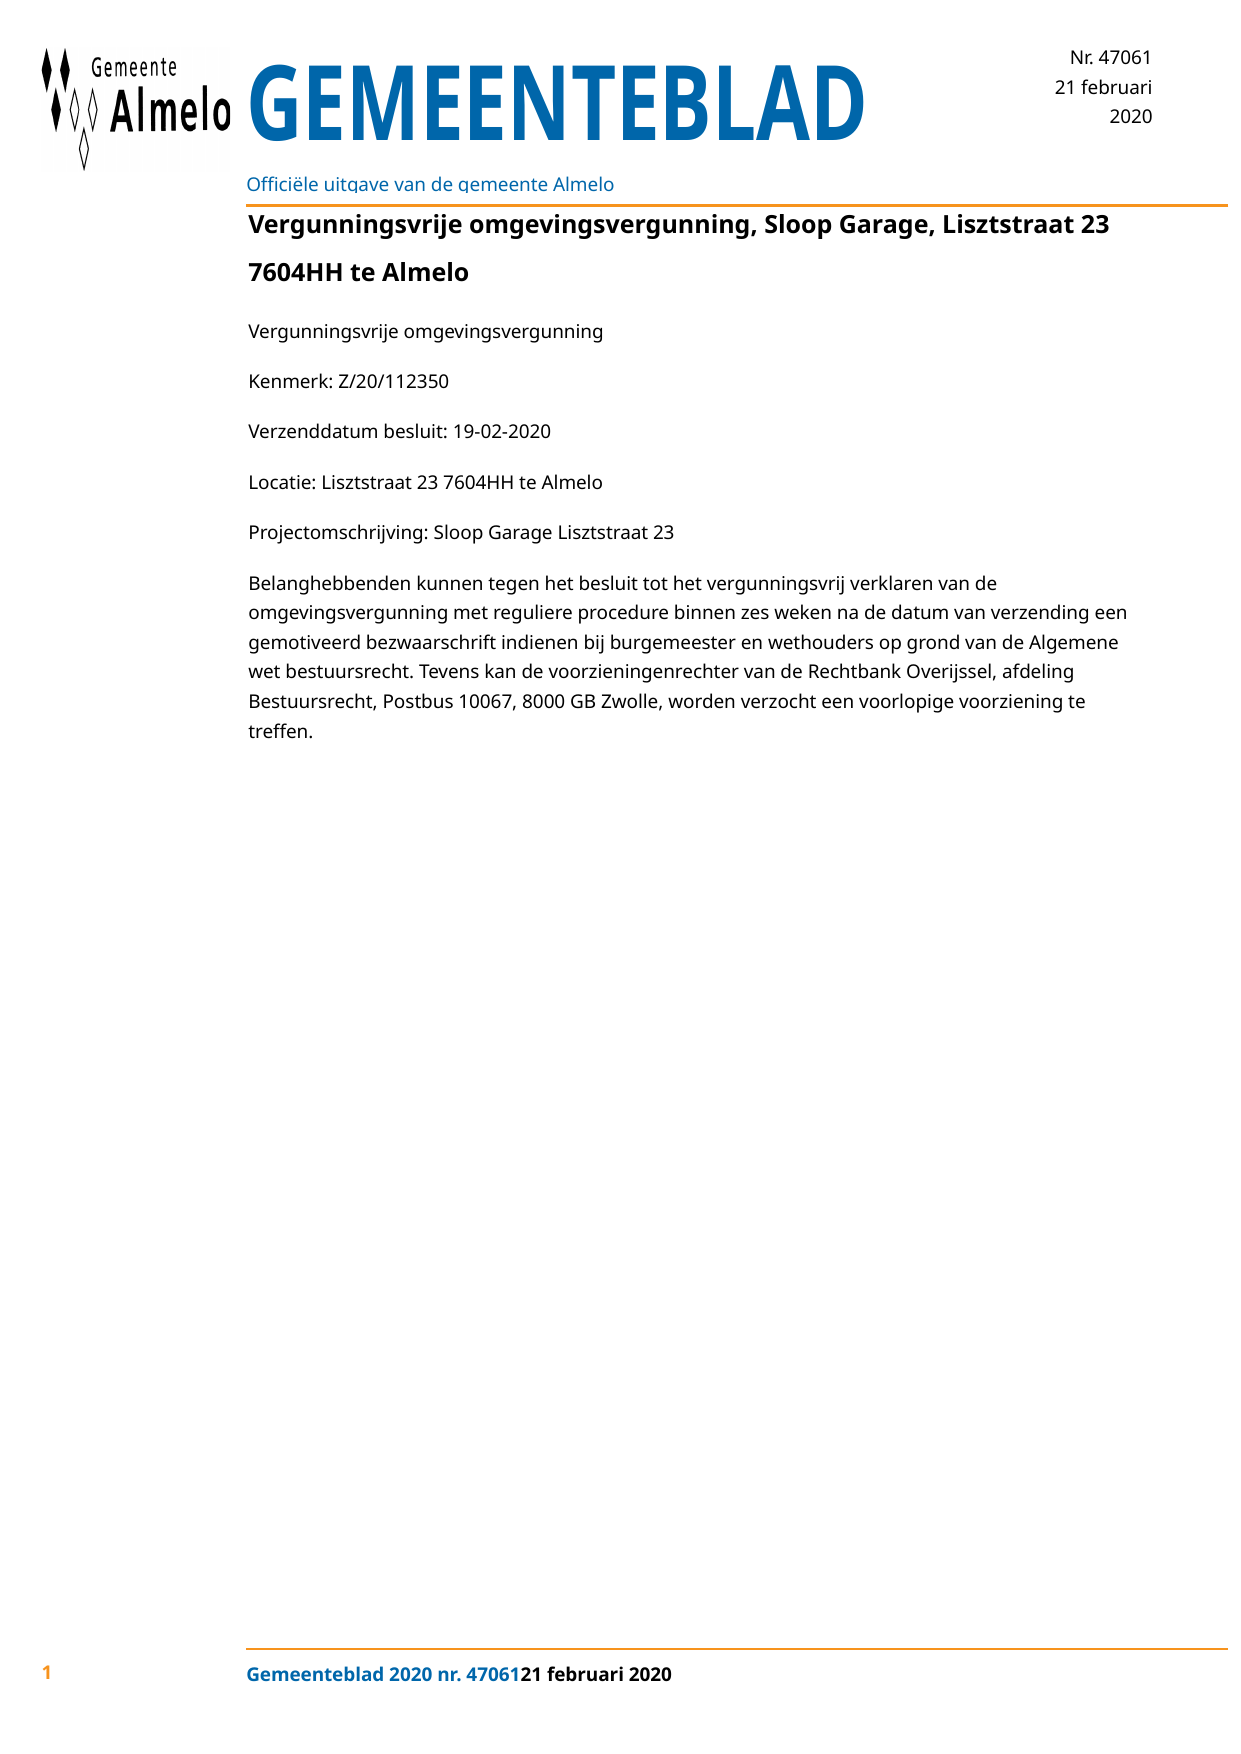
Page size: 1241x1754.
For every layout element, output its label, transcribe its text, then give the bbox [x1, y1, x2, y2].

text Belanghebbenden kunnen tegen het besluit tot het vergunningsvrij verklaren van de omgevingsvergunning met reguliere procedure binnen zes weken na de datum van verzending een gemotiveerd bezwaarschrift indienen bij burgemeester en wethouders op grond van de Algemene wet bestuursrecht. Tevens kan de voorzieningenrechter van de Rechtbank Overijssel, afdeling Bestuursrecht, Postbus 10067, 8000 GB Zwolle, worden verzocht een voorlopige voorziening te treffen. [248, 570, 1152, 744]
text Kenmerk: Z/20/112350 [248, 368, 1152, 394]
text Projectomschrijving: Sloop Garage Lisztstraat 23 [248, 519, 1152, 545]
text Locatie: Lisztstraat 23 7604HH te Almelo [248, 469, 1152, 495]
text Vergunningsvrije omgevingsvergunning, Sloop Garage, Lisztstraat 23 7604HH te Almelo [248, 207, 1152, 288]
picture [41, 47, 231, 172]
text Vergunningsvrije omgevingsvergunning [248, 318, 1152, 344]
text Verzenddatum besluit: 19-02-2020 [248, 419, 1152, 444]
